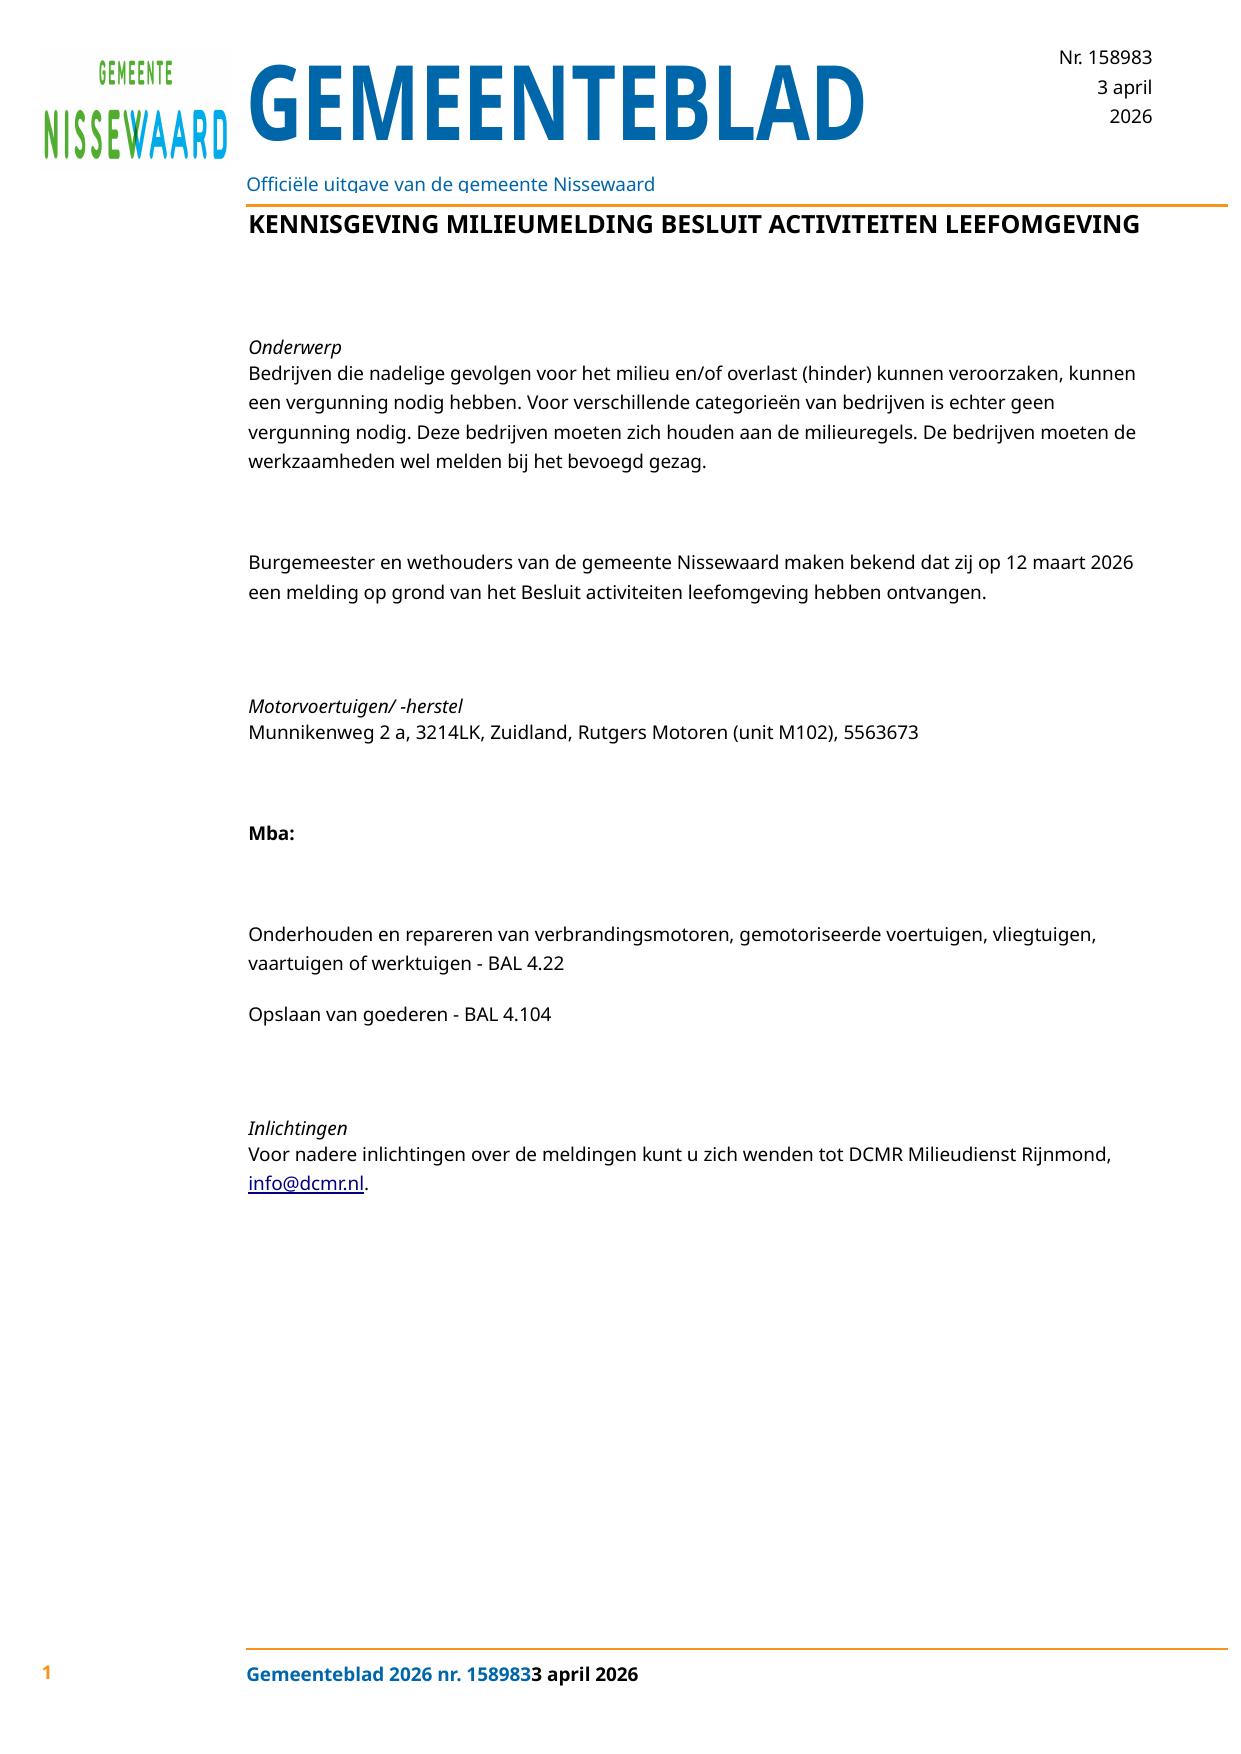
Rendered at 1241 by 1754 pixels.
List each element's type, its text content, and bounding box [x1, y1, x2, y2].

text Inlichtingen [248, 1115, 1152, 1141]
picture [41, 47, 231, 172]
text Bedrijven die nadelige gevolgen voor het milieu en/of overlast (hinder) kunnen veroorzaken, kunnen een vergunning nodig hebben. Voor verschillende categorieën van bedrijven is echter geen vergunning nodig. Deze bedrijven moeten zich houden aan de milieuregels. De bedrijven moeten de werkzaamheden wel melden bij het bevoegd gezag. [248, 360, 1152, 474]
text Onderhouden en repareren van verbrandingsmotoren, gemotoriseerde voertuigen, vliegtuigen, vaartuigen of werktuigen - BAL 4.22 [248, 921, 1152, 976]
text Burgemeester en wethouders van de gemeente Nissewaard maken bekend dat zij op 12 maart 2026 een melding op grond van het Besluit activiteiten leefomgeving hebben ontvangen. [248, 549, 1152, 605]
text KENNISGEVING MILIEUMELDING BESLUIT ACTIVITEITEN LEEFOMGEVING [248, 207, 1152, 241]
text Opslaan van goederen - BAL 4.104 [248, 1001, 1152, 1027]
text Munnikenweg 2 a, 3214LK, Zuidland, Rutgers Motoren (unit M102), 5563673 [248, 719, 1152, 745]
text Voor nadere inlichtingen over de meldingen kunt u zich wenden tot DCMR Milieudienst Rijnmond, info@dcmr.nl. [248, 1141, 1152, 1196]
text Motorvoertuigen/ -herstel [248, 693, 1152, 719]
text Mba: [248, 820, 1152, 846]
text Onderwerp [248, 334, 1152, 360]
